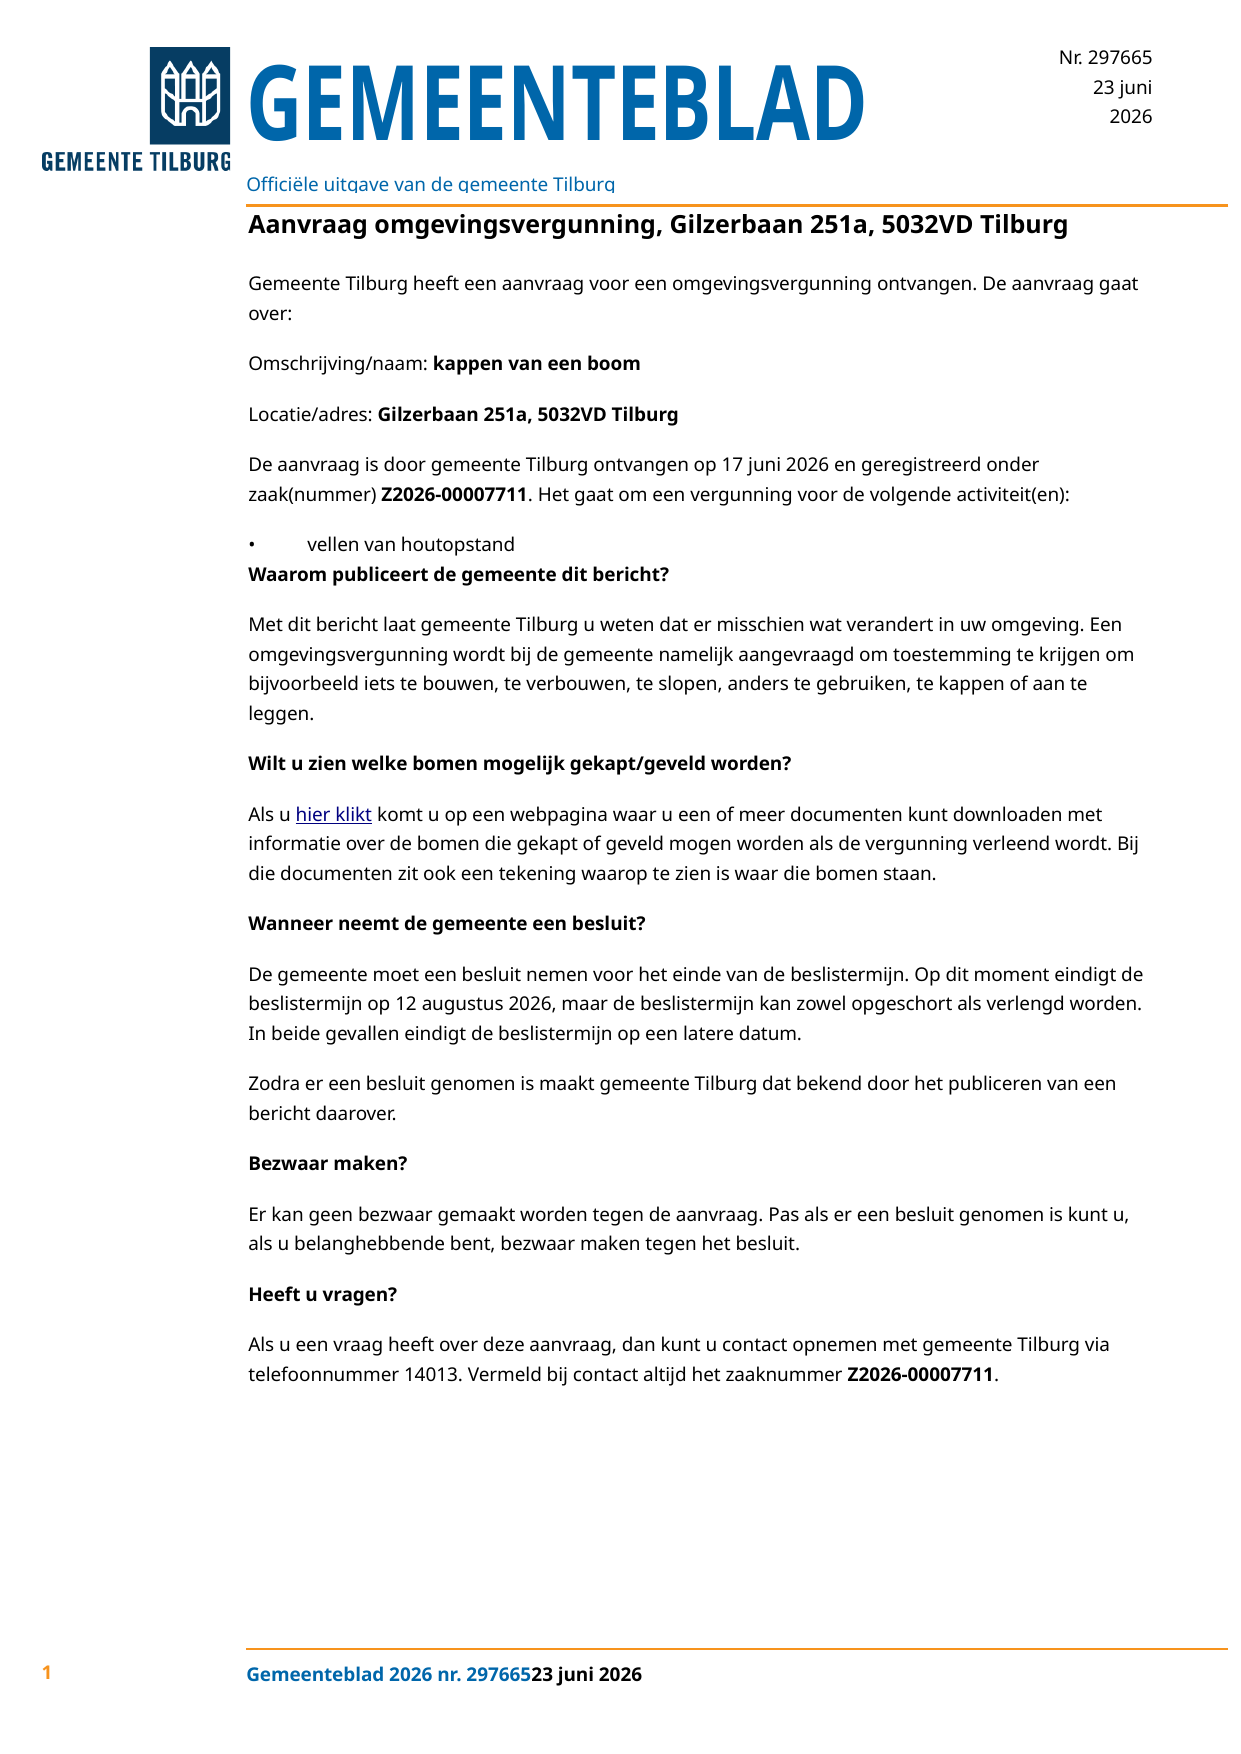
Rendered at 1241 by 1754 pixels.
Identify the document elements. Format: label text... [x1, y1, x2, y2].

text Omschrijving/naam: kappen van een boom [248, 350, 1152, 376]
text Bezwaar maken? [248, 1150, 1152, 1176]
text De gemeente moet een besluit nemen voor het einde van de beslistermijn. Op dit moment eindigt de beslistermijn op 12 augustus 2026, maar de beslistermijn kan zowel opgeschort als verlengd worden. In beide gevallen eindigt de beslistermijn op een latere datum. [248, 961, 1152, 1046]
picture [41, 47, 231, 172]
text Er kan geen bezwaar gemaakt worden tegen de aanvraag. Pas als er een besluit genomen is kunt u, als u belanghebbende bent, bezwaar maken tegen het besluit. [248, 1201, 1152, 1256]
text Als u een vraag heeft over deze aanvraag, dan kunt u contact opnemen met gemeente Tilburg via telefoonnummer 14013. Vermeld bij contact altijd het zaaknummer Z2026-00007711. [248, 1331, 1152, 1386]
text Als u hier klikt komt u op een webpagina waar u een of meer documenten kunt downloaden met informatie over de bomen die gekapt of geveld mogen worden als de vergunning verleend wordt. Bij die documenten zit ook een tekening waarop te zien is waar die bomen staan. [248, 801, 1152, 886]
list vellen van houtopstand [248, 531, 1152, 557]
text Heeft u vragen? [248, 1281, 1152, 1306]
text Aanvraag omgevingsvergunning, Gilzerbaan 251a, 5032VD Tilburg [248, 207, 1152, 241]
text De aanvraag is door gemeente Tilburg ontvangen op 17 juni 2026 en geregistreerd onder zaak(nummer) Z2026-00007711. Het gaat om een vergunning voor de volgende activiteit(en): [248, 451, 1152, 506]
text Locatie/adres: Gilzerbaan 251a, 5032VD Tilburg [248, 401, 1152, 426]
text Wanneer neemt de gemeente een besluit? [248, 910, 1152, 936]
text Met dit bericht laat gemeente Tilburg u weten dat er misschien wat verandert in uw omgeving. Een omgevingsvergunning wordt bij de gemeente namelijk aangevraagd om toestemming te krijgen om bijvoorbeeld iets te bouwen, te verbouwen, te slopen, anders te gebruiken, te kappen of aan te leggen. [248, 611, 1152, 726]
text Waarom publiceert de gemeente dit bericht? [248, 561, 1152, 586]
text Wilt u zien welke bomen mogelijk gekapt/geveld worden? [248, 750, 1152, 776]
text Zodra er een besluit genomen is maakt gemeente Tilburg dat bekend door het publiceren van een bericht daarover. [248, 1070, 1152, 1126]
text Gemeente Tilburg heeft een aanvraag voor een omgevingsvergunning ontvangen. De aanvraag gaat over: [248, 270, 1152, 326]
